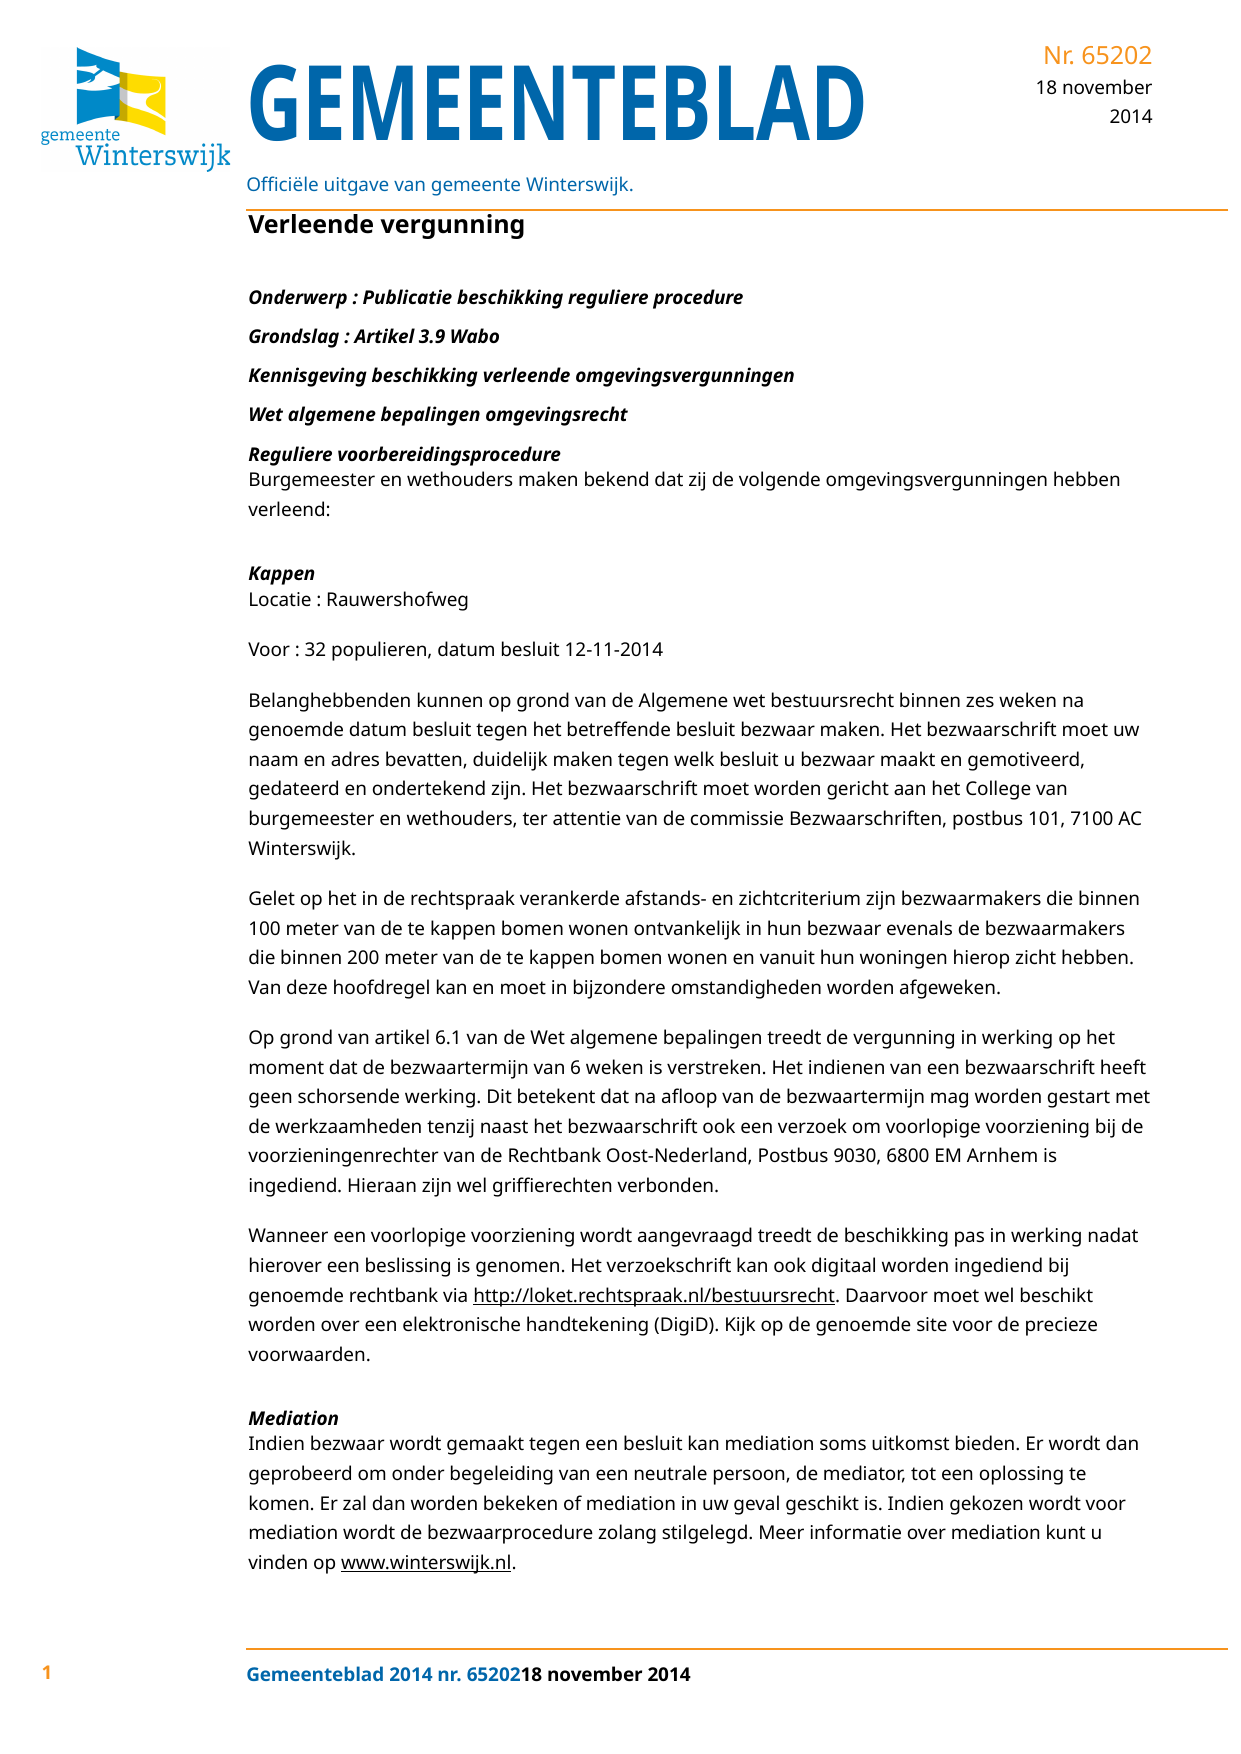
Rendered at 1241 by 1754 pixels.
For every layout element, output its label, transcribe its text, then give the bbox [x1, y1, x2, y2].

picture [41, 47, 231, 172]
text Wanneer een voorlopige voorziening wordt aangevraagd treedt de beschikking pas in werking nadat hierover een beslissing is genomen. Het verzoekschrift kan ook digitaal worden ingediend bij genoemde rechtbank via http://loket.rechtspraak.nl/bestuursrecht. Daarvoor moet wel beschikt worden over een elektronische handtekening (DigiD). Kijk op de genoemde site voor de precieze voorwaarden. [248, 1223, 1152, 1367]
text Mediation [248, 1405, 1152, 1431]
text Belanghebbenden kunnen op grond van de Algemene wet bestuursrecht binnen zes weken na genoemde datum besluit tegen het betreffende besluit bezwaar maken. Het bezwaarschrift moet uw naam en adres bevatten, duidelijk maken tegen welk besluit u bezwaar maakt en gemotiveerd, gedateerd en ondertekend zijn. Het bezwaarschrift moet worden gericht aan het College van burgemeester en wethouders, ter attentie van de commissie Bezwaarschriften, postbus 101, 7100 AC Winterswijk. [248, 687, 1152, 860]
picture [225, 153, 231, 162]
text Kennisgeving beschikking verleende omgevingsvergunningen [248, 362, 1152, 388]
text Gelet op het in de rechtspraak verankerde afstands- en zichtcriterium zijn bezwaarmakers die binnen 100 meter van de te kappen bomen wonen ontvankelijk in hun bezwaar evenals de bezwaarmakers die binnen 200 meter van de te kappen bomen wonen en vanuit hun woningen hierop zicht hebben. Van deze hoofdregel kan en moet in bijzondere omstandigheden worden afgeweken. [248, 885, 1152, 999]
text Verleende vergunning [248, 211, 1152, 241]
text Locatie : Rauwershofweg [248, 586, 1152, 612]
text Kappen [248, 560, 1152, 586]
text Reguliere voorbereidingsprocedure [248, 441, 1152, 467]
text Op grond van artikel 6.1 van de Wet algemene bepalingen treedt de vergunning in werking op het moment dat de bezwaartermijn van 6 weken is verstreken. Het indienen van een bezwaarschrift heeft geen schorsende werking. Dit betekent dat na afloop van de bezwaartermijn mag worden gestart met de werkzaamheden tenzij naast het bezwaarschrift ook een verzoek om voorlopige voorziening bij de voorzieningenrechter van de Rechtbank Oost-Nederland, Postbus 9030, 6800 EM Arnhem is ingediend. Hieraan zijn wel griffierechten verbonden. [248, 1024, 1152, 1198]
text Wet algemene bepalingen omgevingsrecht [248, 402, 1152, 427]
text Burgemeester en wethouders maken bekend dat zij de volgende omgevingsvergunningen hebben verleend: [248, 467, 1152, 522]
text Grondslag : Artikel 3.9 Wabo [248, 323, 1152, 349]
text Onderwerp : Publicatie beschikking reguliere procedure [248, 284, 1152, 309]
text Indien bezwaar wordt gemaakt tegen een besluit kan mediation soms uitkomst bieden. Er wordt dan geprobeerd om onder begeleiding van een neutrale persoon, de mediator, tot een oplossing te komen. Er zal dan worden bekeken of mediation in uw geval geschikt is. Indien gekozen wordt voor mediation wordt de bezwaarprocedure zolang stilgelegd. Meer informatie over mediation kunt u vinden op www.winterswijk.nl. [248, 1431, 1152, 1575]
text Voor : 32 populieren, datum besluit 12-11-2014 [248, 636, 1152, 662]
